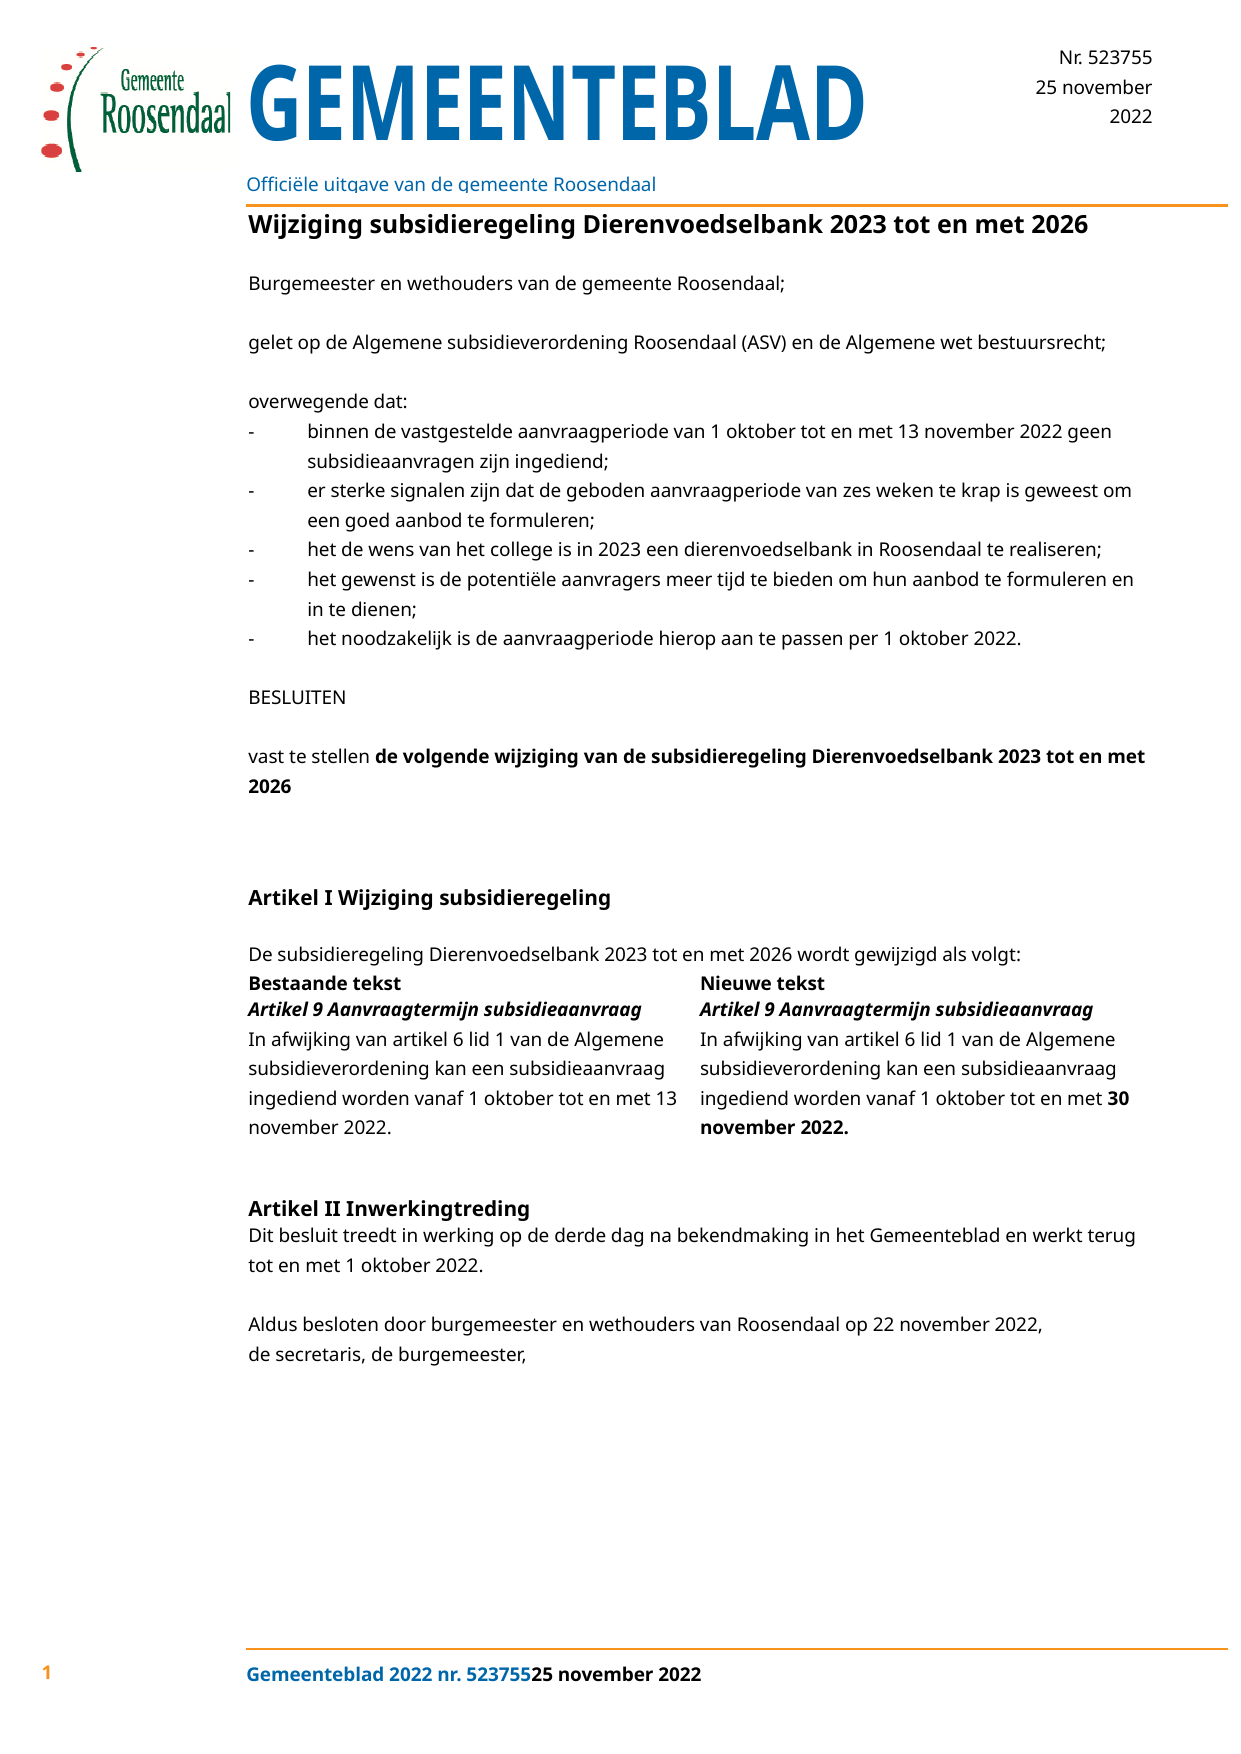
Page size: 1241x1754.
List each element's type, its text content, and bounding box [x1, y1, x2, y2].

text BESLUITEN [248, 684, 1152, 710]
text gelet op de Algemene subsidieverordening Roosendaal (ASV) en de Algemene wet bestuursrecht; [248, 329, 1152, 355]
list het gewenst is de potentiële aanvragers meer tijd te bieden om hun aanbod te formuleren en in te dienen; [248, 566, 1152, 621]
list het de wens van het college is in 2023 een dierenvoedselbank in Roosendaal te realiseren; [248, 537, 1152, 562]
text Aldus besloten door burgemeester en wethouders van Roosendaal op 22 november 2022, [248, 1311, 1152, 1337]
text Wijziging subsidieregeling Dierenvoedselbank 2023 tot en met 2026 [248, 207, 1152, 241]
list er sterke signalen zijn dat de geboden aanvraagperiode van zes weken te krap is geweest om een goed aanbod te formuleren; [248, 477, 1152, 533]
list binnen de vastgestelde aanvraagperiode van 1 oktober tot en met 13 november 2022 geen subsidieaanvragen zijn ingediend; [248, 418, 1152, 473]
text de secretaris, de burgemeester, [248, 1341, 1152, 1366]
text overwegende dat: [248, 389, 1152, 414]
text Artikel I Wijziging subsidieregeling [248, 883, 1152, 911]
text Burgemeester en wethouders van de gemeente Roosendaal; [248, 270, 1152, 296]
text vast te stellen de volgende wijziging van de subsidieregeling Dierenvoedselbank 2023 tot en met 2026 [248, 744, 1152, 799]
text De subsidieregeling Dierenvoedselbank 2023 tot en met 2026 wordt gewijzigd als volgt: [248, 941, 1152, 967]
list het noodzakelijk is de aanvraagperiode hierop aan te passen per 1 oktober 2022. [248, 625, 1152, 651]
table_header Nieuwe tekst [700, 971, 1152, 996]
picture [41, 47, 231, 172]
table_cell Artikel 9 Aanvraagtermijn subsidieaanvraag In afwijking van artikel 6 lid 1 van de Algemene subsidieverordening kan een subsidieaanvraag ingediend worden vanaf 1 oktober tot en met 30 november 2022. [700, 996, 1152, 1140]
table_cell Artikel 9 Aanvraagtermijn subsidieaanvraag In afwijking van artikel 6 lid 1 van de Algemene subsidieverordening kan een subsidieaanvraag ingediend worden vanaf 1 oktober tot en met 13 november 2022. [248, 996, 700, 1140]
text Artikel II Inwerkingtreding [248, 1194, 1152, 1222]
table_header Bestaande tekst [248, 971, 700, 996]
text Dit besluit treedt in werking op de derde dag na bekendmaking in het Gemeenteblad en werkt terug tot en met 1 oktober 2022. [248, 1222, 1152, 1278]
